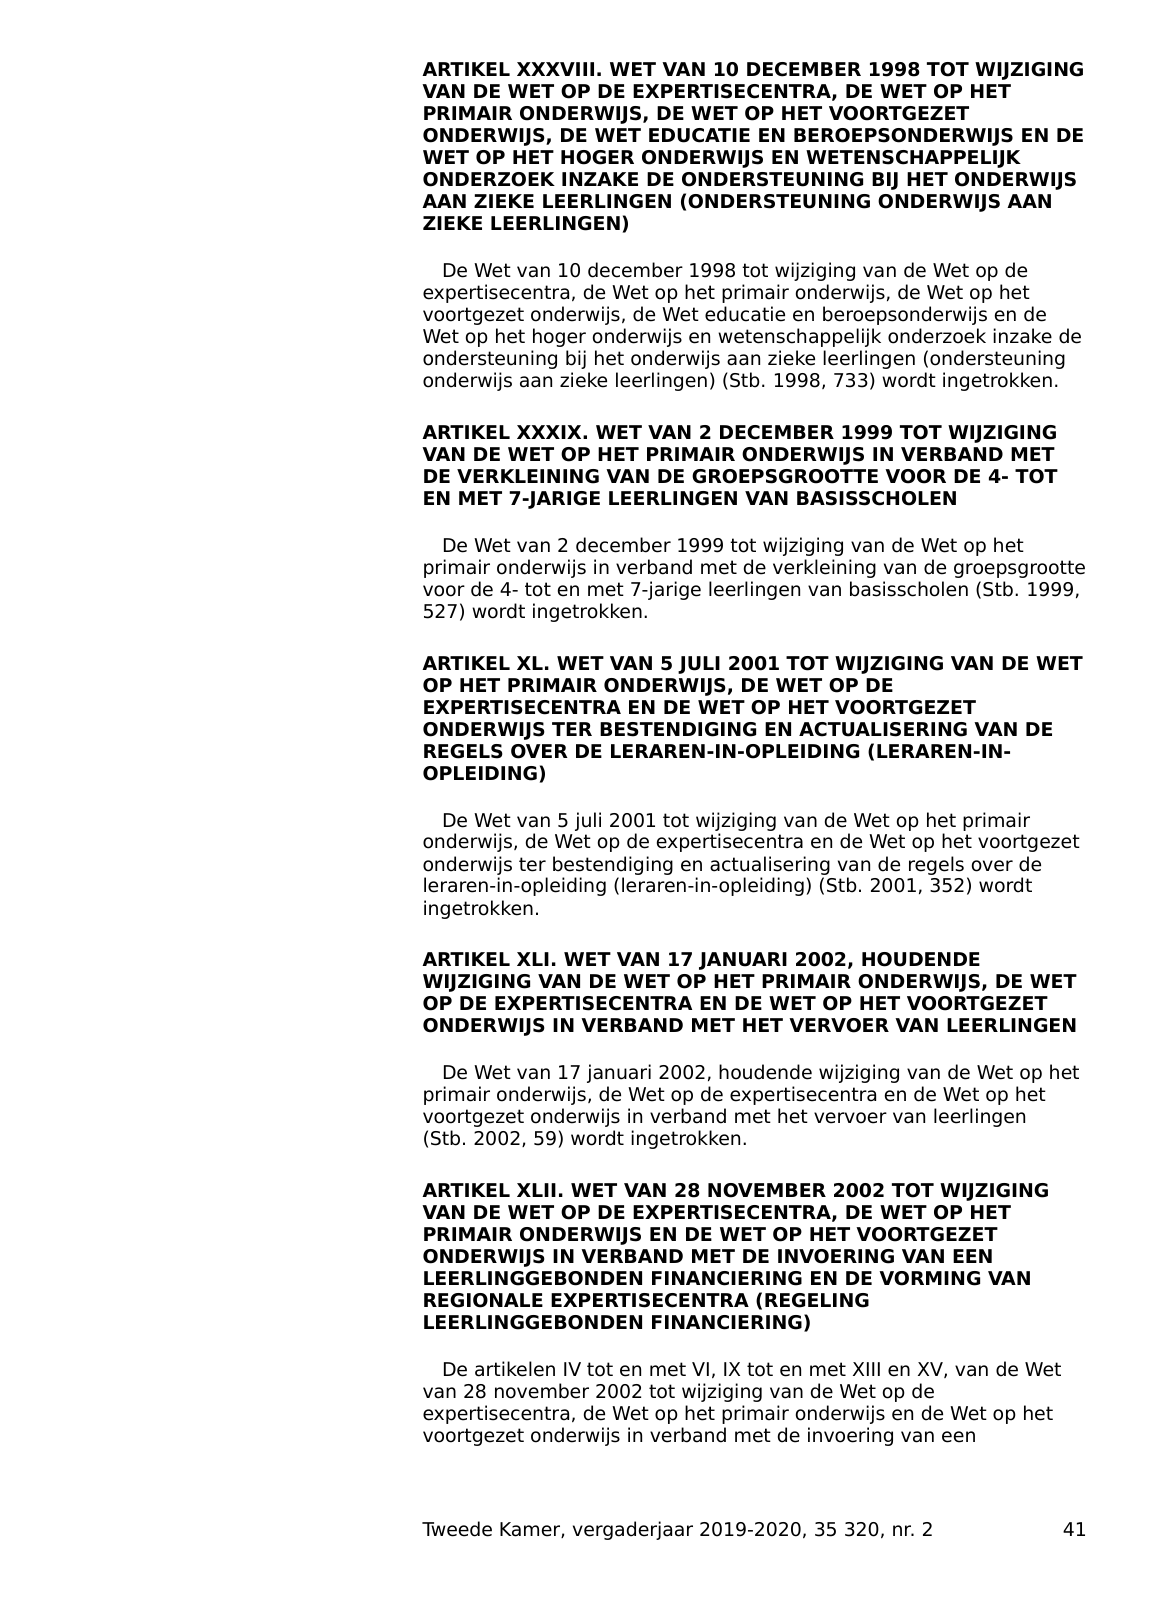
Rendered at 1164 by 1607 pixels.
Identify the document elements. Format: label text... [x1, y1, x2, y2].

text De Wet van 10 december 1998 tot wijziging van de Wet op de expertisecentra, de Wet op het primair onderwijs, de Wet op het voortgezet onderwijs, de Wet educatie en beroepsonderwijs en de Wet op het hoger onderwijs en wetenschappelijk onderzoek inzake de ondersteuning bij het onderwijs aan zieke leerlingen (ondersteuning onderwijs aan zieke leerlingen) (Stb. 1998, 733) wordt ingetrokken. [422, 260, 1087, 392]
subtitle ARTIKEL XLI. WET VAN 17 JANUARI 2002, HOUDENDE WIJZIGING VAN DE WET OP HET PRIMAIR ONDERWIJS, DE WET OP DE EXPERTISECENTRA EN DE WET OP HET VOORTGEZET ONDERWIJS IN VERBAND MET HET VERVOER VAN LEERLINGEN [422, 949, 1087, 1037]
text De Wet van 2 december 1999 tot wijziging van de Wet op het primair onderwijs in verband met de verkleining van de groepsgrootte voor de 4- tot en met 7-jarige leerlingen van basisscholen (Stb. 1999, 527) wordt ingetrokken. [422, 535, 1087, 623]
text De artikelen IV tot en met VI, IX tot en met XIII en XV, van de Wet van 28 november 2002 tot wijziging van de Wet op de expertisecentra, de Wet op het primair onderwijs en de Wet op het voortgezet onderwijs in verband met de invoering van een [422, 1359, 1087, 1447]
text De Wet van 5 juli 2001 tot wijziging van de Wet op het primair onderwijs, de Wet op de expertisecentra en de Wet op het voortgezet onderwijs ter bestendiging en actualisering van de regels over de leraren-in-opleiding (leraren-in-opleiding) (Stb. 2001, 352) wordt ingetrokken. [422, 809, 1087, 919]
subtitle ARTIKEL XXXVIII. WET VAN 10 DECEMBER 1998 TOT WIJZIGING VAN DE WET OP DE EXPERTISECENTRA, DE WET OP HET PRIMAIR ONDERWIJS, DE WET OP HET VOORTGEZET ONDERWIJS, DE WET EDUCATIE EN BEROEPSONDERWIJS EN DE WET OP HET HOGER ONDERWIJS EN WETENSCHAPPELIJK ONDERZOEK INZAKE DE ONDERSTEUNING BIJ HET ONDERWIJS AAN ZIEKE LEERLINGEN (ONDERSTEUNING ONDERWIJS AAN ZIEKE LEERLINGEN) [422, 59, 1087, 235]
subtitle ARTIKEL XLII. WET VAN 28 NOVEMBER 2002 TOT WIJZIGING VAN DE WET OP DE EXPERTISECENTRA, DE WET OP HET PRIMAIR ONDERWIJS EN DE WET OP HET VOORTGEZET ONDERWIJS IN VERBAND MET DE INVOERING VAN EEN LEERLINGGEBONDEN FINANCIERING EN DE VORMING VAN REGIONALE EXPERTISECENTRA (REGELING LEERLINGGEBONDEN FINANCIERING) [422, 1180, 1087, 1334]
subtitle ARTIKEL XL. WET VAN 5 JULI 2001 TOT WIJZIGING VAN DE WET OP HET PRIMAIR ONDERWIJS, DE WET OP DE EXPERTISECENTRA EN DE WET OP HET VOORTGEZET ONDERWIJS TER BESTENDIGING EN ACTUALISERING VAN DE REGELS OVER DE LERAREN-IN-OPLEIDING (LERAREN-IN-OPLEIDING) [422, 653, 1087, 784]
text De Wet van 17 januari 2002, houdende wijziging van de Wet op het primair onderwijs, de Wet op de expertisecentra en de Wet op het voortgezet onderwijs in verband met het vervoer van leerlingen (Stb. 2002, 59) wordt ingetrokken. [422, 1062, 1087, 1150]
subtitle ARTIKEL XXXIX. WET VAN 2 DECEMBER 1999 TOT WIJZIGING VAN DE WET OP HET PRIMAIR ONDERWIJS IN VERBAND MET DE VERKLEINING VAN DE GROEPSGROOTTE VOOR DE 4- TOT EN MET 7-JARIGE LEERLINGEN VAN BASISSCHOLEN [422, 422, 1087, 510]
